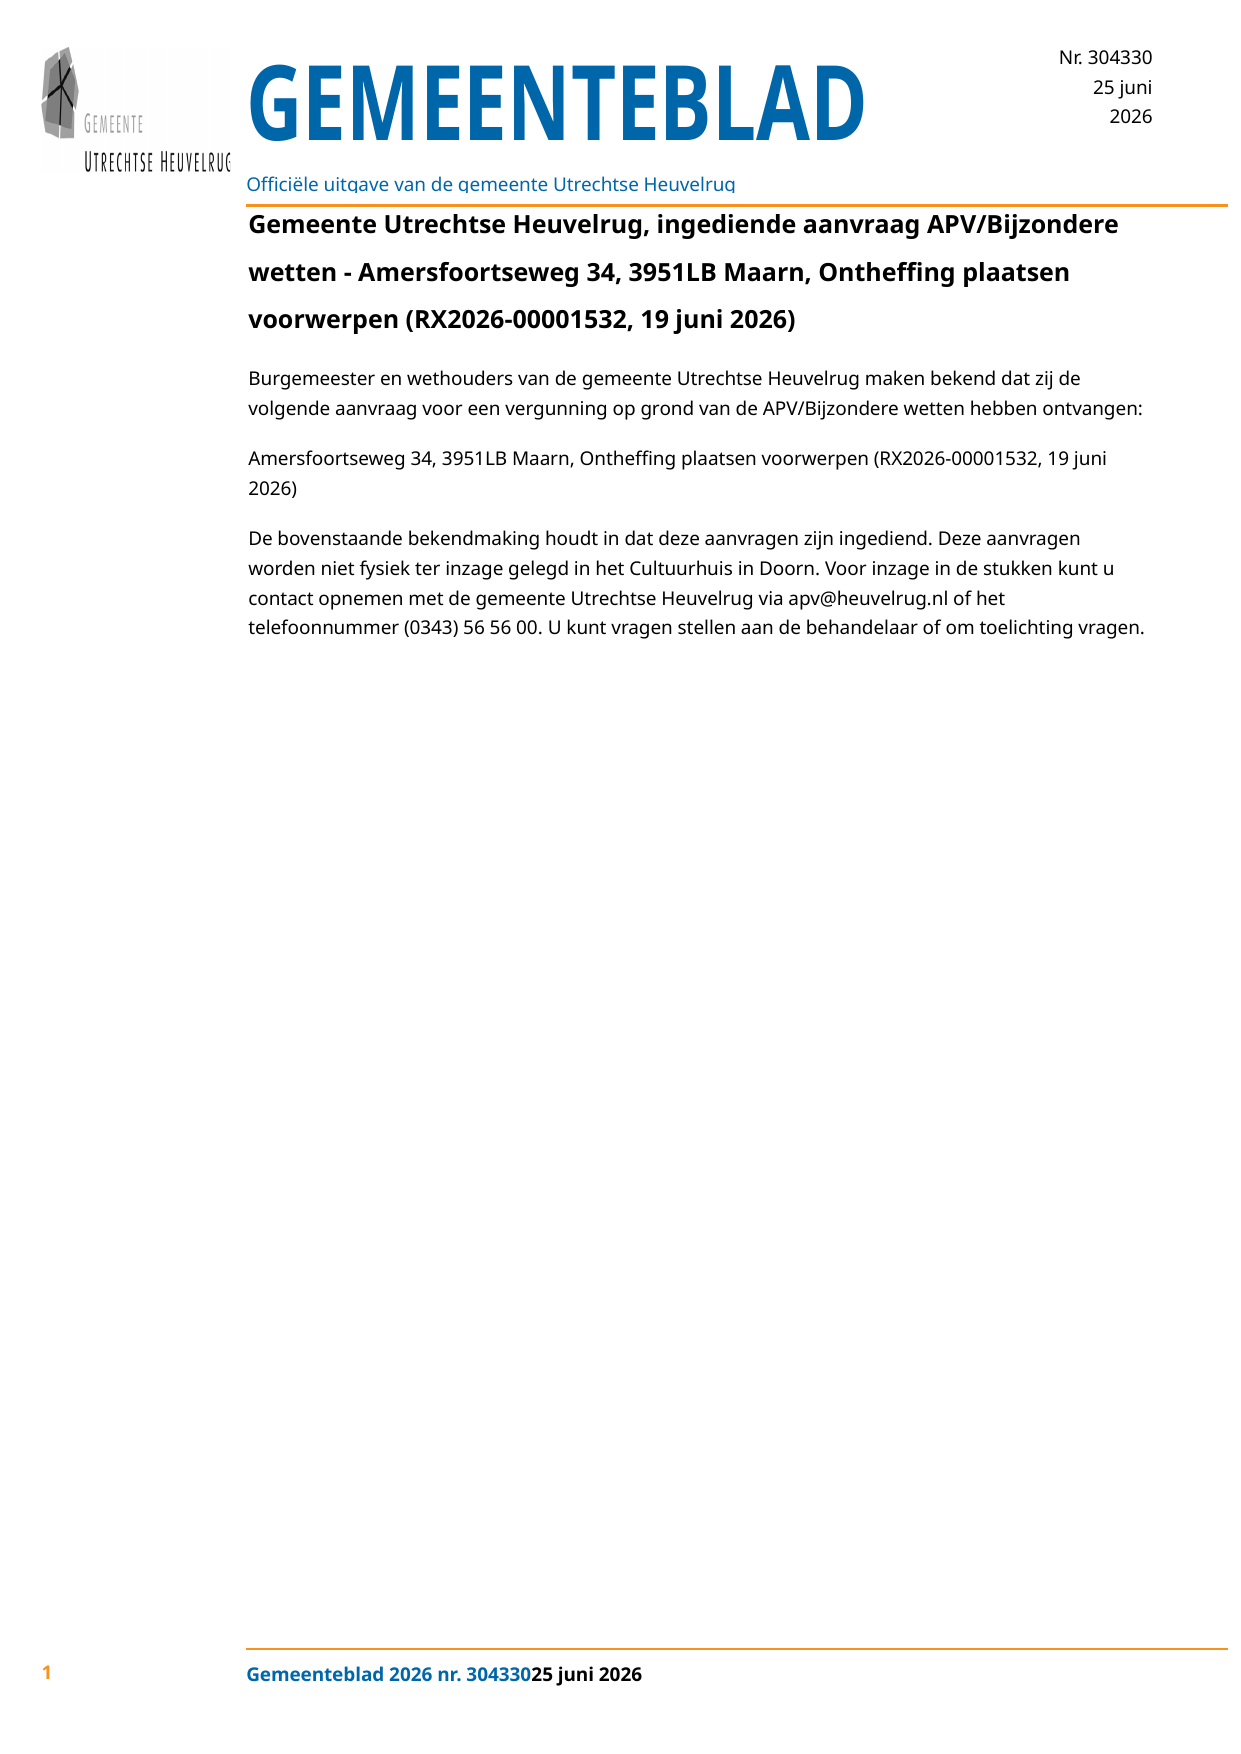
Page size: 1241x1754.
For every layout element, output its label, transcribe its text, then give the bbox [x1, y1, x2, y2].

text Burgemeester en wethouders van de gemeente Utrechtse Heuvelrug maken bekend dat zij de volgende aanvraag voor een vergunning op grond van de APV/Bijzondere wetten hebben ontvangen: [248, 366, 1152, 421]
text Gemeente Utrechtse Heuvelrug, ingediende aanvraag APV/Bijzondere wetten - Amersfoortseweg 34, 3951LB Maarn, Ontheffing plaatsen voorwerpen (RX2026-00001532, 19 juni 2026) [248, 207, 1152, 336]
text Amersfoortseweg 34, 3951LB Maarn, Ontheffing plaatsen voorwerpen (RX2026-00001532, 19 juni 2026) [248, 446, 1152, 501]
picture [41, 47, 231, 172]
text De bovenstaande bekendmaking houdt in dat deze aanvragen zijn ingediend. Deze aanvragen worden niet fysiek ter inzage gelegd in het Cultuurhuis in Doorn. Voor inzage in de stukken kunt u contact opnemen met de gemeente Utrechtse Heuvelrug via apv@heuvelrug.nl of het telefoonnummer (0343) 56 56 00. U kunt vragen stellen aan de behandelaar of om toelichting vragen. [248, 526, 1152, 640]
